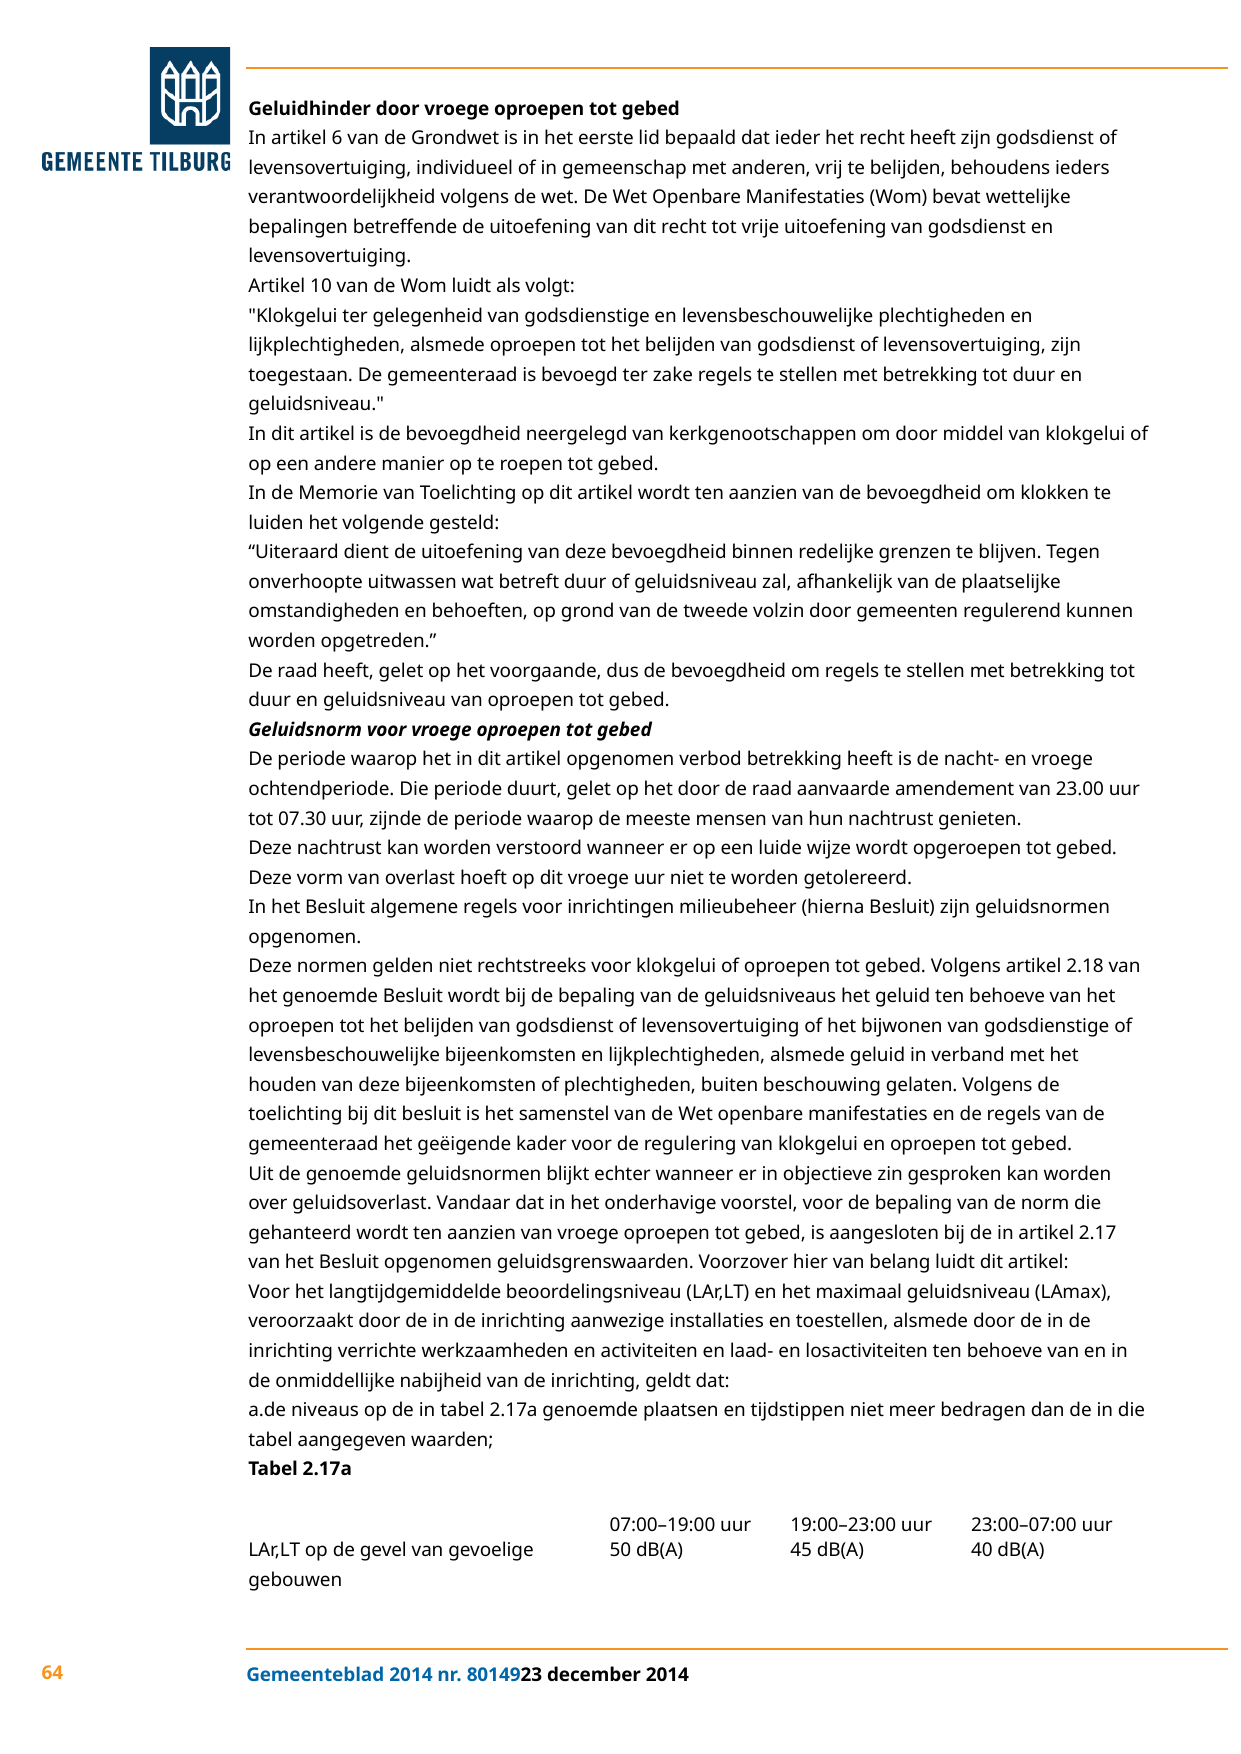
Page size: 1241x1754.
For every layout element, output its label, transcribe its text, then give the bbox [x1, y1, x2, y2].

table_header 19:00–23:00 uur [790, 1511, 971, 1537]
text "Klokgelui ter gelegenheid van godsdienstige en levensbeschouwelijke plechtigheden en lijkplechtigheden, alsmede oproepen tot het belijden van godsdienst of levensovertuiging, zijn toegestaan. De gemeenteraad is bevoegd ter zake regels te stellen met betrekking tot duur en geluidsniveau." [248, 302, 1152, 416]
table_cell 50 dB(A) [609, 1537, 790, 1592]
table_header [248, 1511, 609, 1537]
table_cell LAr,LT op de gevel van gevoelige gebouwen [248, 1537, 609, 1592]
text Geluidhinder door vroege oproepen tot gebed [248, 95, 1152, 121]
text In dit artikel is de bevoegdheid neergelegd van kerkgenootschappen om door middel van klokgelui of op een andere manier op te roepen tot gebed. [248, 420, 1152, 476]
table_cell 45 dB(A) [790, 1537, 971, 1592]
table_header 23:00–07:00 uur [971, 1511, 1152, 1537]
text Geluidsnorm voor vroege oproepen tot gebed [248, 716, 1152, 742]
text In de Memorie van Toelichting op dit artikel wordt ten aanzien van de bevoegdheid om klokken te luiden het volgende gesteld: [248, 479, 1152, 535]
text In artikel 6 van de Grondwet is in het eerste lid bepaald dat ieder het recht heeft zijn godsdienst of levensovertuiging, individueel of in gemeenschap met anderen, vrij te belijden, behoudens ieders verantwoordelijkheid volgens de wet. De Wet Openbare Manifestaties (Wom) bevat wettelijke bepalingen betreffende de uitoefening van dit recht tot vrije uitoefening van godsdienst en levensovertuiging. [248, 124, 1152, 268]
text Uit de genoemde geluidsnormen blijkt echter wanneer er in objectieve zin gesproken kan worden over geluidsoverlast. Vandaar dat in het onderhavige voorstel, voor de bepaling van de norm die gehanteerd wordt ten aanzien van vroege oproepen tot gebed, is aangesloten bij de in artikel 2.17 van het Besluit opgenomen geluidsgrenswaarden. Voorzover hier van belang luidt dit artikel: [248, 1160, 1152, 1274]
text In het Besluit algemene regels voor inrichtingen milieubeheer (hierna Besluit) zijn geluidsnormen opgenomen. [248, 893, 1152, 949]
text “Uiteraard dient de uitoefening van deze bevoegdheid binnen redelijke grenzen te blijven. Tegen onverhoopte uitwassen wat betreft duur of geluidsniveau zal, afhankelijk van de plaatselijke omstandigheden en behoeften, op grond van de tweede volzin door gemeenten regulerend kunnen worden opgetreden.” [248, 538, 1152, 653]
text De periode waarop het in dit artikel opgenomen verbod betrekking heeft is de nacht- en vroege ochtendperiode. Die periode duurt, gelet op het door de raad aanvaarde amendement van 23.00 uur tot 07.30 uur, zijnde de periode waarop de meeste mensen van hun nachtrust genieten. [248, 746, 1152, 831]
text Tabel 2.17a [248, 1456, 1152, 1481]
text Voor het langtijdgemiddelde beoordelingsniveau (LAr,LT) en het maximaal geluidsniveau (LAmax), veroorzaakt door de in de inrichting aanwezige installaties en toestellen, alsmede door de in de inrichting verrichte werkzaamheden en activiteiten en laad- en losactiviteiten ten behoeve van en in de onmiddellijke nabijheid van de inrichting, geldt dat: [248, 1278, 1152, 1393]
text a.de niveaus op de in tabel 2.17a genoemde plaatsen en tijdstippen niet meer bedragen dan de in die tabel aangegeven waarden; [248, 1396, 1152, 1452]
picture [41, 47, 231, 172]
text Deze normen gelden niet rechtstreeks voor klokgelui of oproepen tot gebed. Volgens artikel 2.18 van het genoemde Besluit wordt bij de bepaling van de geluidsniveaus het geluid ten behoeve van het oproepen tot het belijden van godsdienst of levensovertuiging of het bijwonen van godsdienstige of levensbeschouwelijke bijeenkomsten en lijkplechtigheden, alsmede geluid in verband met het houden van deze bijeenkomsten of plechtigheden, buiten beschouwing gelaten. Volgens de toelichting bij dit besluit is het samenstel van de Wet openbare manifestaties en de regels van de gemeenteraad het geëigende kader voor de regulering van klokgelui en oproepen tot gebed. [248, 953, 1152, 1156]
text Artikel 10 van de Wom luidt als volgt: [248, 272, 1152, 298]
table_header 07:00–19:00 uur [609, 1511, 790, 1537]
text De raad heeft, gelet op het voorgaande, dus de bevoegdheid om regels te stellen met betrekking tot duur en geluidsniveau van oproepen tot gebed. [248, 657, 1152, 712]
table_cell 40 dB(A) [971, 1537, 1152, 1592]
text Deze nachtrust kan worden verstoord wanneer er op een luide wijze wordt opgeroepen tot gebed. Deze vorm van overlast hoeft op dit vroege uur niet te worden getolereerd. [248, 834, 1152, 890]
